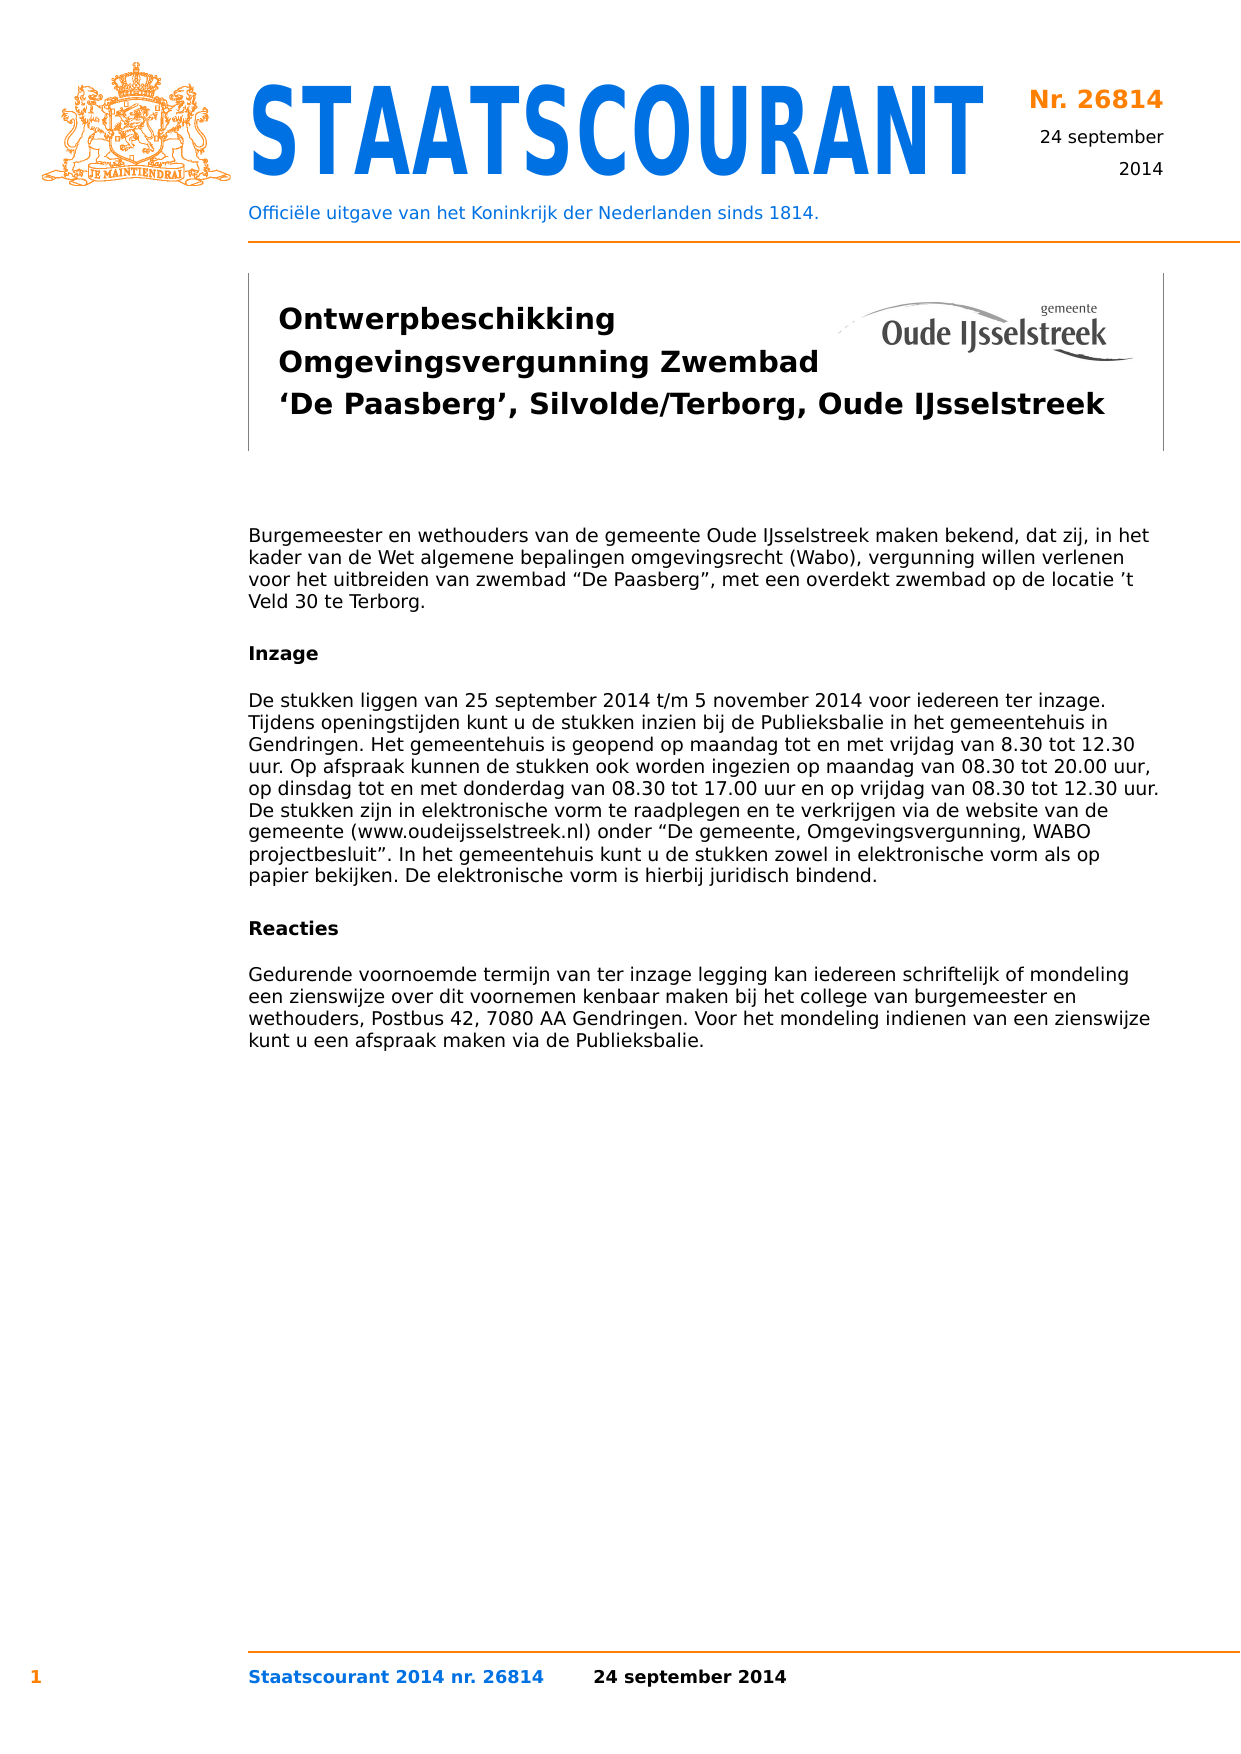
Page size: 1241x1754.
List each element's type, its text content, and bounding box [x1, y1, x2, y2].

table_header Nr. 26814 [998, 62, 1240, 121]
subtitle Inzage [248, 643, 1163, 664]
text De stukken liggen van 25 september 2014 t/m 5 november 2014 voor iedereen ter inzage. Tijdens openingstijden kunt u de stukken inzien bij de Publieksbalie in het gemeentehuis in Gendringen. Het gemeentehuis is geopend op maandag tot en met vrijdag van 8.30 tot 12.30 uur. Op afspraak kunnen de stukken ook worden ingezien op maandag van 08.30 tot 20.00 uur, op dinsdag tot en met donderdag van 08.30 tot 17.00 uur en op vrijdag van 08.30 tot 12.30 uur. De stukken zijn in elektronische vorm te raadplegen en te verkrijgen via de website van de gemeente (www.oudeijsselstreek.nl) onder “De gemeente, Omgevingsvergunning, WABO projectbesluit”. In het gemeentehuis kunt u de stukken zowel in elektronische vorm als op papier bekijken. De elektronische vorm is hierbij juridisch bindend. [248, 689, 1163, 887]
table_header [25, 62, 248, 241]
text Gedurende voornoemde termijn van ter inzage legging kan iedereen schriftelijk of mondeling een zienswijze over dit voornemen kenbaar maken bij het college van burgemeester en wethouders, Postbus 42, 7080 AA Gendringen. Voor het mondeling indienen van een zienswijze kunt u een afspraak maken via de Publieksbalie. [248, 964, 1163, 1052]
subtitle Reacties [248, 917, 1163, 939]
picture [838, 302, 1134, 362]
text Burgemeester en wethouders van de gemeente Oude IJsselstreek maken bekend, dat zij, in het kader van de Wet algemene bepalingen omgevingsrecht (Wabo), vergunning willen verlenen voor het uitbreiden van zwembad “De Paasberg”, met een overdekt zwembad op de locatie ’t Veld 30 te Terborg. [248, 525, 1163, 613]
table_cell 2014 [998, 153, 1240, 203]
subtitle Ontwerpbeschikking Omgevingsvergunning Zwembad ‘De Paasberg’, Silvolde/Terborg, Oude IJsselstreek [249, 273, 1163, 451]
table_cell Officiële uitgave van het Koninkrijk der Nederlanden sinds 1814. [248, 203, 1240, 241]
table_header STAATSCOURANT [248, 62, 998, 203]
picture [41, 62, 231, 186]
table_cell 24 september [998, 121, 1240, 153]
